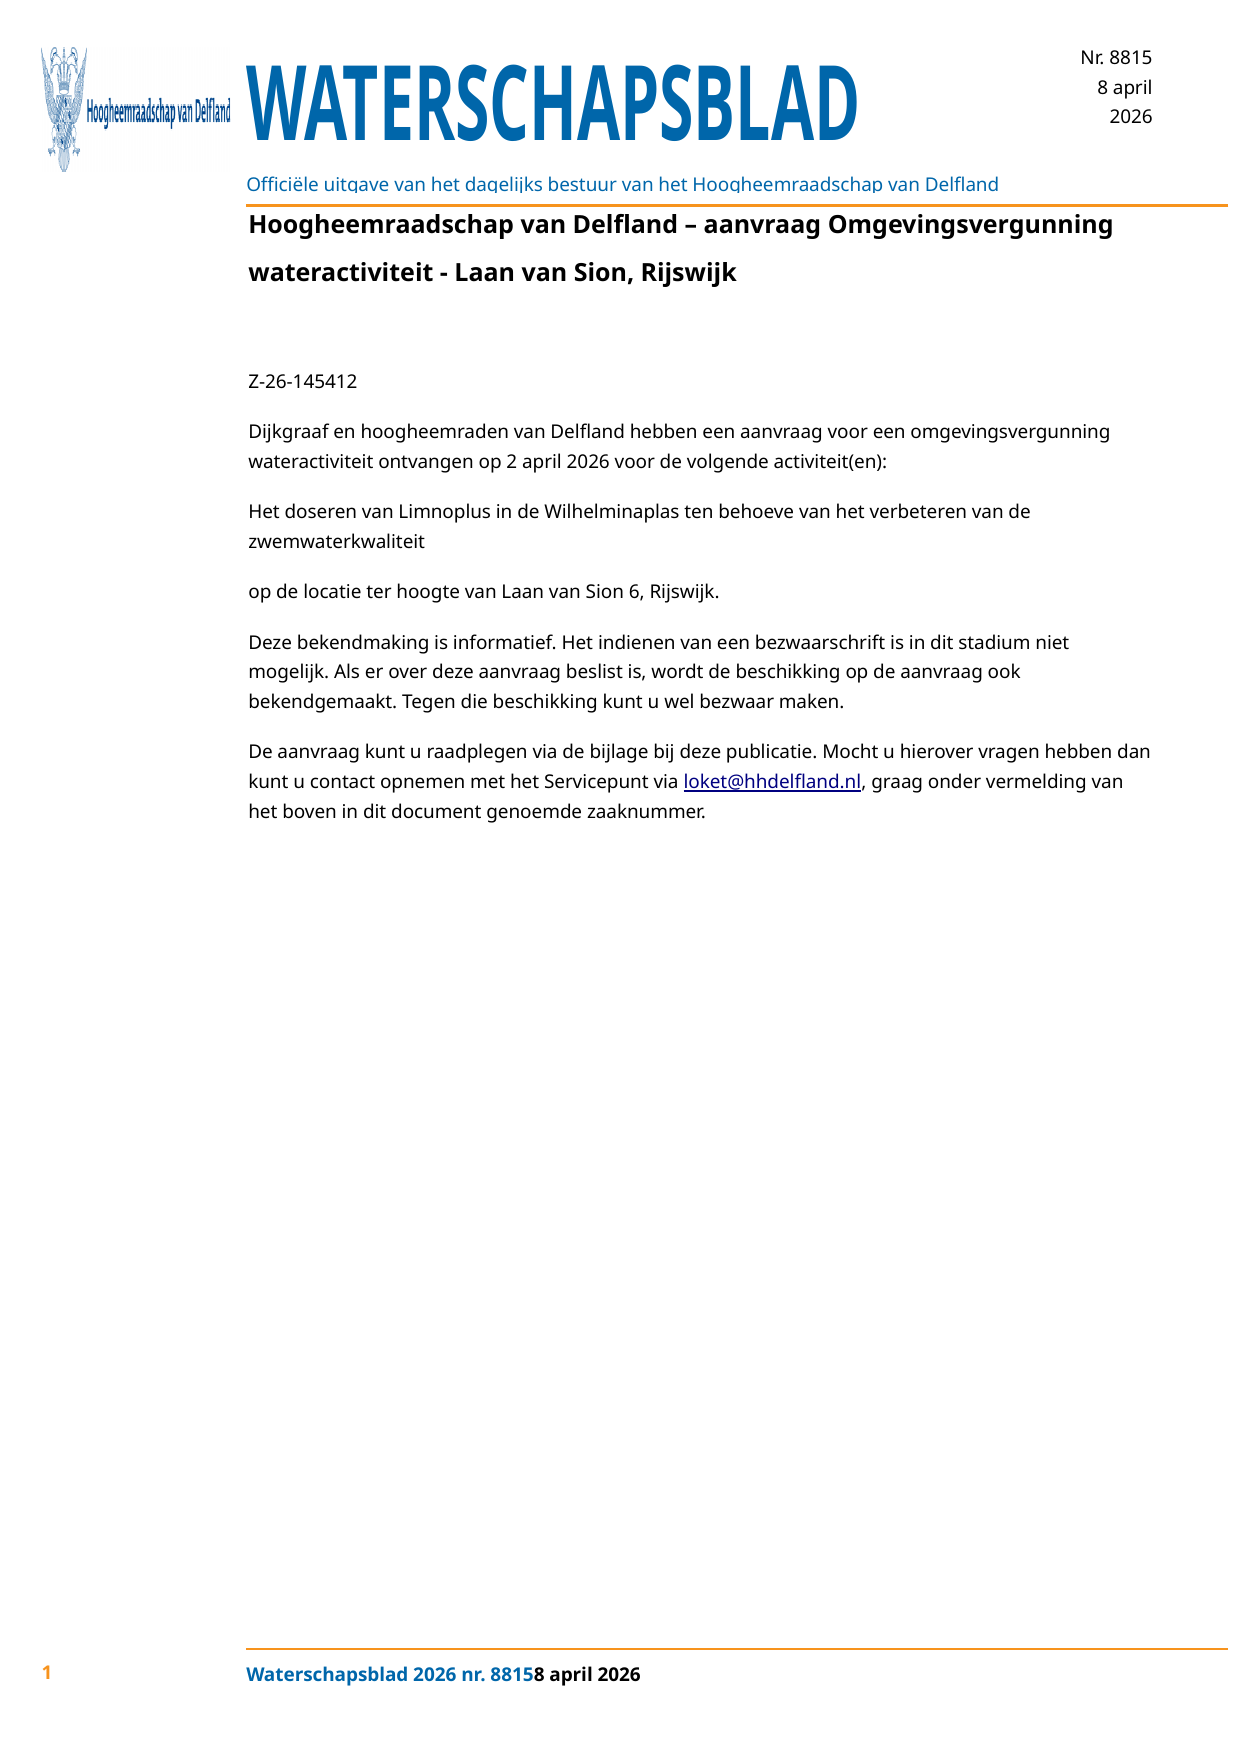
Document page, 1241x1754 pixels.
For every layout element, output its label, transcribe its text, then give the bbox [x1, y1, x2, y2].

text Z-26-145412 [248, 368, 1152, 394]
picture [41, 47, 231, 172]
text De aanvraag kunt u raadplegen via de bijlage bij deze publicatie. Mocht u hierover vragen hebben dan kunt u contact opnemen met het Servicepunt via loket@hhdelfland.nl, graag onder vermelding van het boven in dit document genoemde zaaknummer. [248, 739, 1152, 824]
text Deze bekendmaking is informatief. Het indienen van een bezwaarschrift is in dit stadium niet mogelijk. Als er over deze aanvraag beslist is, wordt de beschikking op de aanvraag ook bekendgemaakt. Tegen die beschikking kunt u wel bezwaar maken. [248, 629, 1152, 714]
text Dijkgraaf en hoogheemraden van Delfland hebben een aanvraag voor een omgevingsvergunning wateractiviteit ontvangen op 2 april 2026 voor de volgende activiteit(en): [248, 419, 1152, 474]
text op de locatie ter hoogte van Laan van Sion 6, Rijswijk. [248, 579, 1152, 604]
text Hoogheemraadschap van Delfland – aanvraag Omgevingsvergunning wateractiviteit - Laan van Sion, Rijswijk [248, 207, 1152, 288]
text Het doseren van Limnoplus in de Wilhelminaplas ten behoeve van het verbeteren van de zwemwaterkwaliteit [248, 499, 1152, 554]
